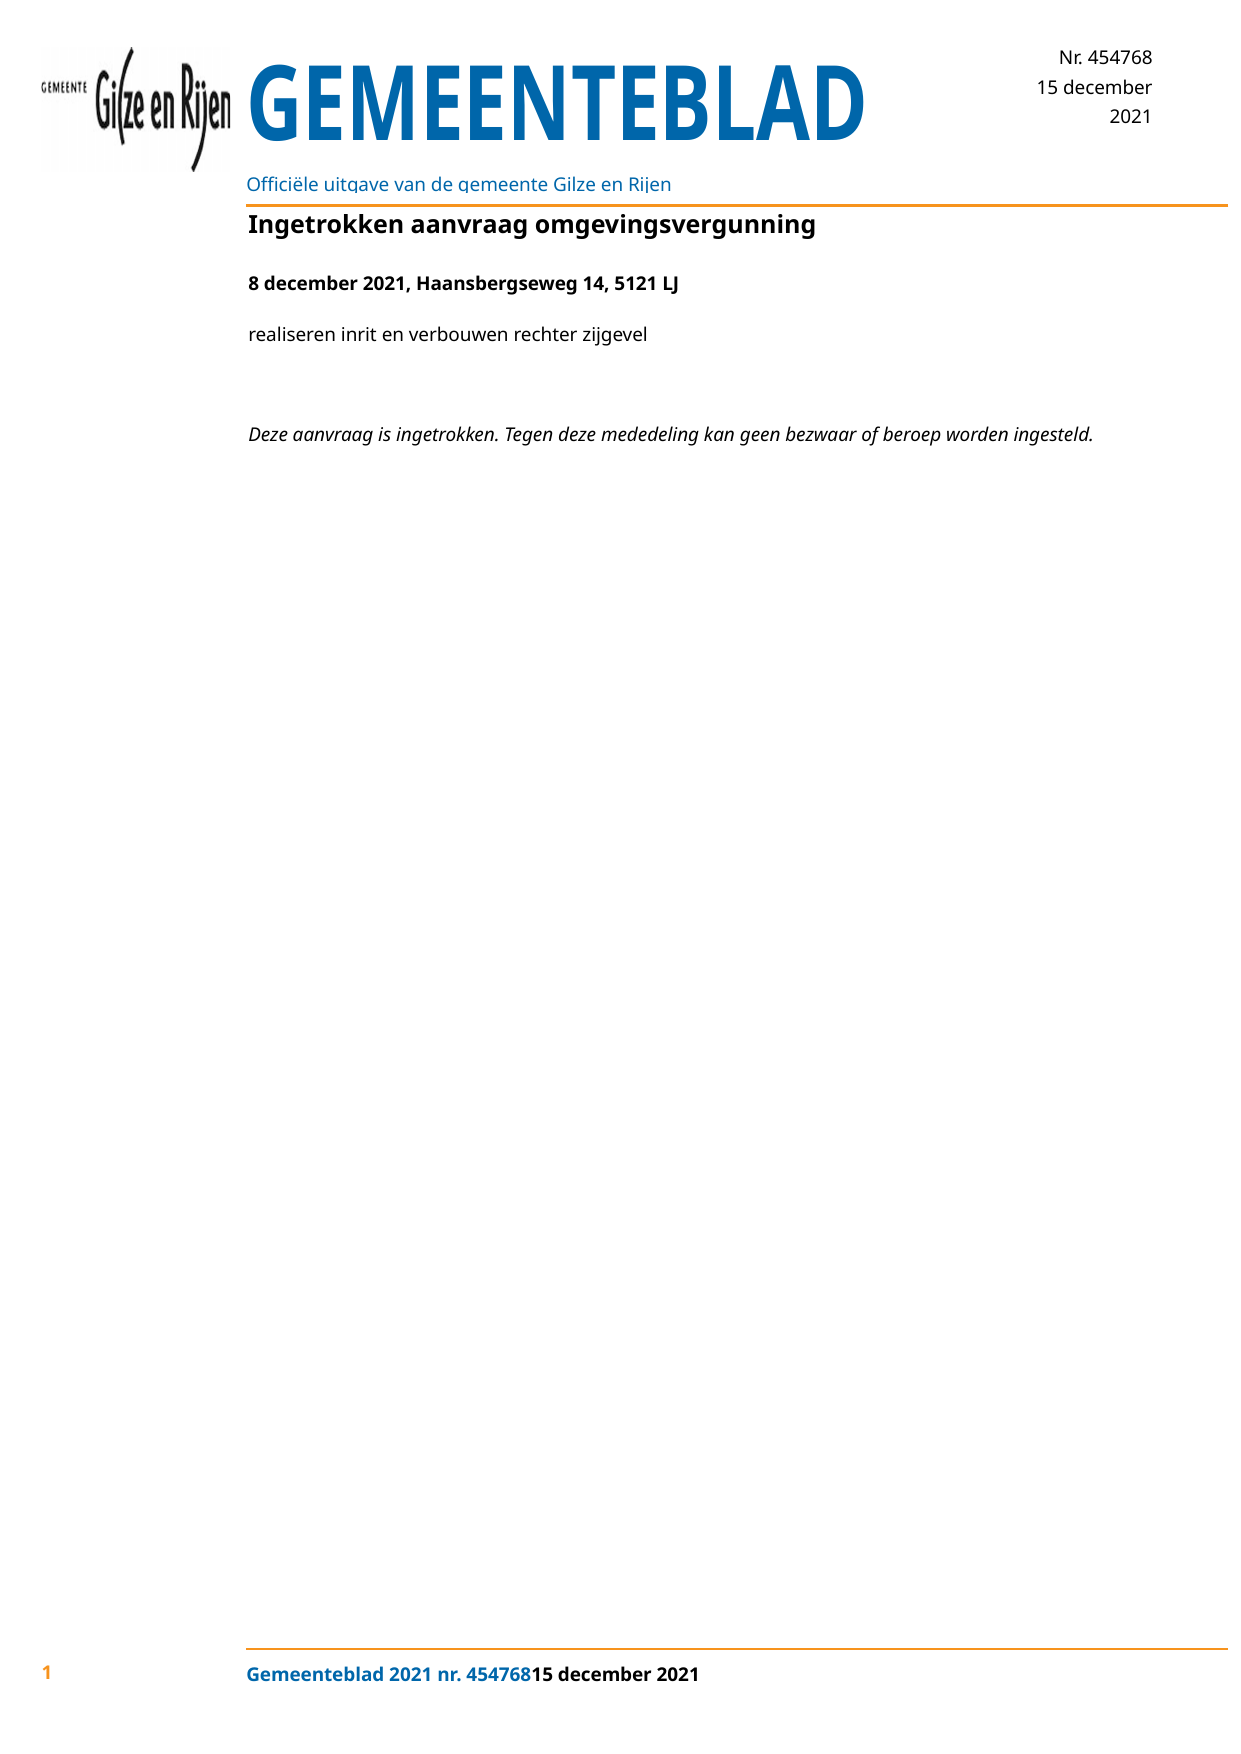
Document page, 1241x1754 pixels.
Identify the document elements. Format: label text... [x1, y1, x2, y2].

text Ingetrokken aanvraag omgevingsvergunning [248, 207, 1152, 241]
picture [41, 47, 231, 172]
text Deze aanvraag is ingetrokken. Tegen deze mededeling kan geen bezwaar of beroep worden ingesteld. [248, 422, 1152, 447]
text 8 december 2021, Haansbergseweg 14, 5121 LJ [248, 270, 1152, 296]
text realiseren inrit en verbouwen rechter zijgevel [248, 321, 1152, 346]
